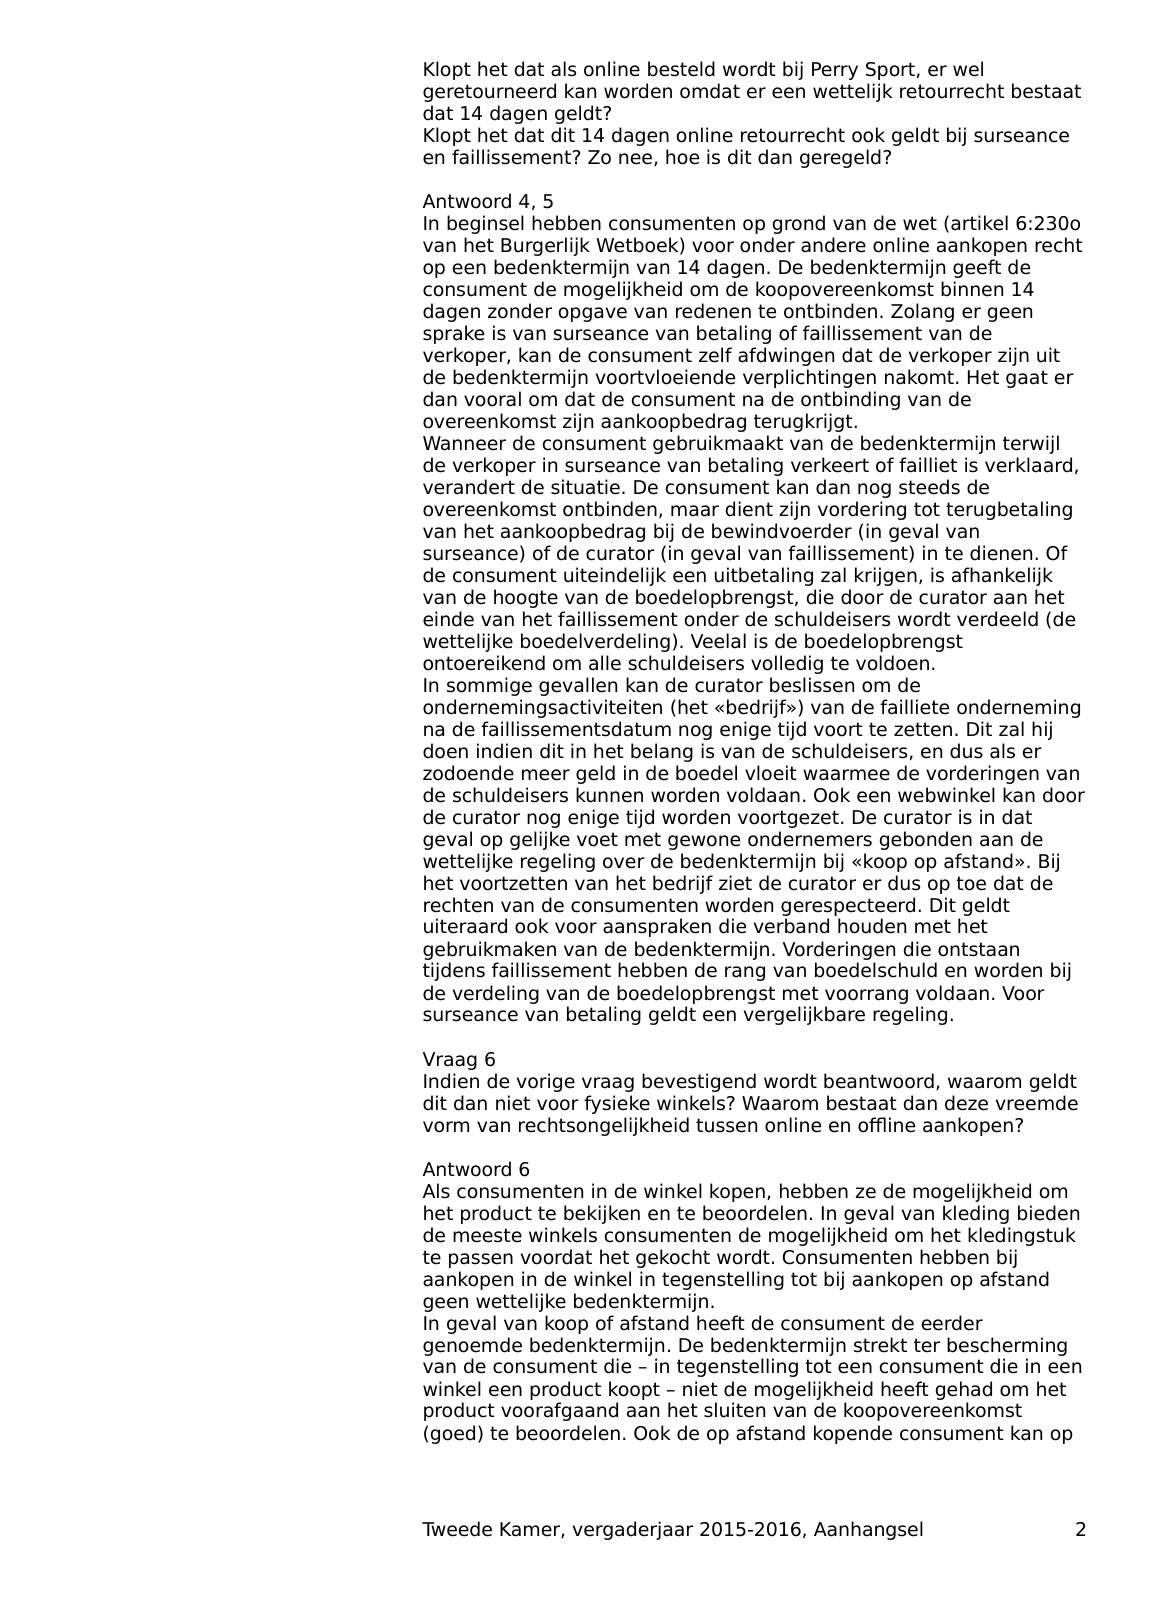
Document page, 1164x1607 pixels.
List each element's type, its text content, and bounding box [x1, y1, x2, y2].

text Als consumenten in de winkel kopen, hebben ze de mogelijkheid om het product te bekijken en te beoordelen. In geval van kleding bieden de meeste winkels consumenten de mogelijkheid om het kledingstuk te passen voordat het gekocht wordt. Consumenten hebben bij aankopen in de winkel in tegenstelling tot bij aankopen op afstand geen wettelijke bedenktermijn. [422, 1181, 1087, 1312]
text In sommige gevallen kan de curator beslissen om de ondernemingsactiviteiten (het «bedrijf») van de failliete onderneming na de faillissementsdatum nog enige tijd voort te zetten. Dit zal hij doen indien dit in het belang is van de schuldeisers, en dus als er zodoende meer geld in de boedel vloeit waarmee de vorderingen van de schuldeisers kunnen worden voldaan. Ook een webwinkel kan door de curator nog enige tijd worden voortgezet. De curator is in dat geval op gelijke voet met gewone ondernemers gebonden aan de wettelijke regeling over de bedenktermijn bij «koop op afstand». Bij het voortzetten van het bedrijf ziet de curator er dus op toe dat de rechten van de consumenten worden gerespecteerd. Dit geldt uiteraard ook voor aanspraken die verband houden met het gebruikmaken van de bedenktermijn. Vorderingen die ontstaan tijdens faillissement hebben de rang van boedelschuld en worden bij de verdeling van de boedelopbrengst met voorrang voldaan. Voor surseance van betaling geldt een vergelijkbare regeling. [422, 675, 1087, 1026]
text Klopt het dat dit 14 dagen online retourrecht ook geldt bij surseance en faillissement? Zo nee, hoe is dit dan geregeld? [422, 125, 1087, 169]
text Wanneer de consument gebruikmaakt van de bedenktermijn terwijl de verkoper in surseance van betaling verkeert of failliet is verklaard, verandert de situatie. De consument kan dan nog steeds de overeenkomst ontbinden, maar dient zijn vordering tot terugbetaling van het aankoopbedrag bij de bewindvoerder (in geval van surseance) of de curator (in geval van faillissement) in te dienen. Of de consument uiteindelijk een uitbetaling zal krijgen, is afhankelijk van de hoogte van de boedelopbrengst, die door de curator aan het einde van het faillissement onder de schuldeisers wordt verdeeld (de wettelijke boedelverdeling). Veelal is de boedelopbrengst ontoereikend om alle schuldeisers volledig te voldoen. [422, 433, 1087, 675]
text In beginsel hebben consumenten op grond van de wet (artikel 6:230o van het Burgerlijk Wetboek) voor onder andere online aankopen recht op een bedenktermijn van 14 dagen. De bedenktermijn geeft de consument de mogelijkheid om de koopovereenkomst binnen 14 dagen zonder opgave van redenen te ontbinden. Zolang er geen sprake is van surseance van betaling of faillissement van de verkoper, kan de consument zelf afdwingen dat de verkoper zijn uit de bedenktermijn voortvloeiende verplichtingen nakomt. Het gaat er dan vooral om dat de consument na de ontbinding van de overeenkomst zijn aankoopbedrag terugkrijgt. [422, 213, 1087, 433]
text Antwoord 4, 5 [422, 191, 1087, 213]
text Vraag 6 [422, 1048, 1087, 1071]
text Indien de vorige vraag bevestigend wordt beantwoord, waarom geldt dit dan niet voor fysieke winkels? Waarom bestaat dan deze vreemde vorm van rechtsongelijkheid tussen online en offline aankopen? [422, 1071, 1087, 1136]
text Antwoord 6 [422, 1159, 1087, 1181]
text Klopt het dat als online besteld wordt bij Perry Sport, er wel geretourneerd kan worden omdat er een wettelijk retourrecht bestaat dat 14 dagen geldt? [422, 59, 1087, 125]
text In geval van koop of afstand heeft de consument de eerder genoemde bedenktermijn. De bedenktermijn strekt ter bescherming van de consument die – in tegenstelling tot een consument die in een winkel een product koopt – niet de mogelijkheid heeft gehad om het product voorafgaand aan het sluiten van de koopovereenkomst (goed) te beoordelen. Ook de op afstand kopende consument kan op [422, 1312, 1087, 1444]
